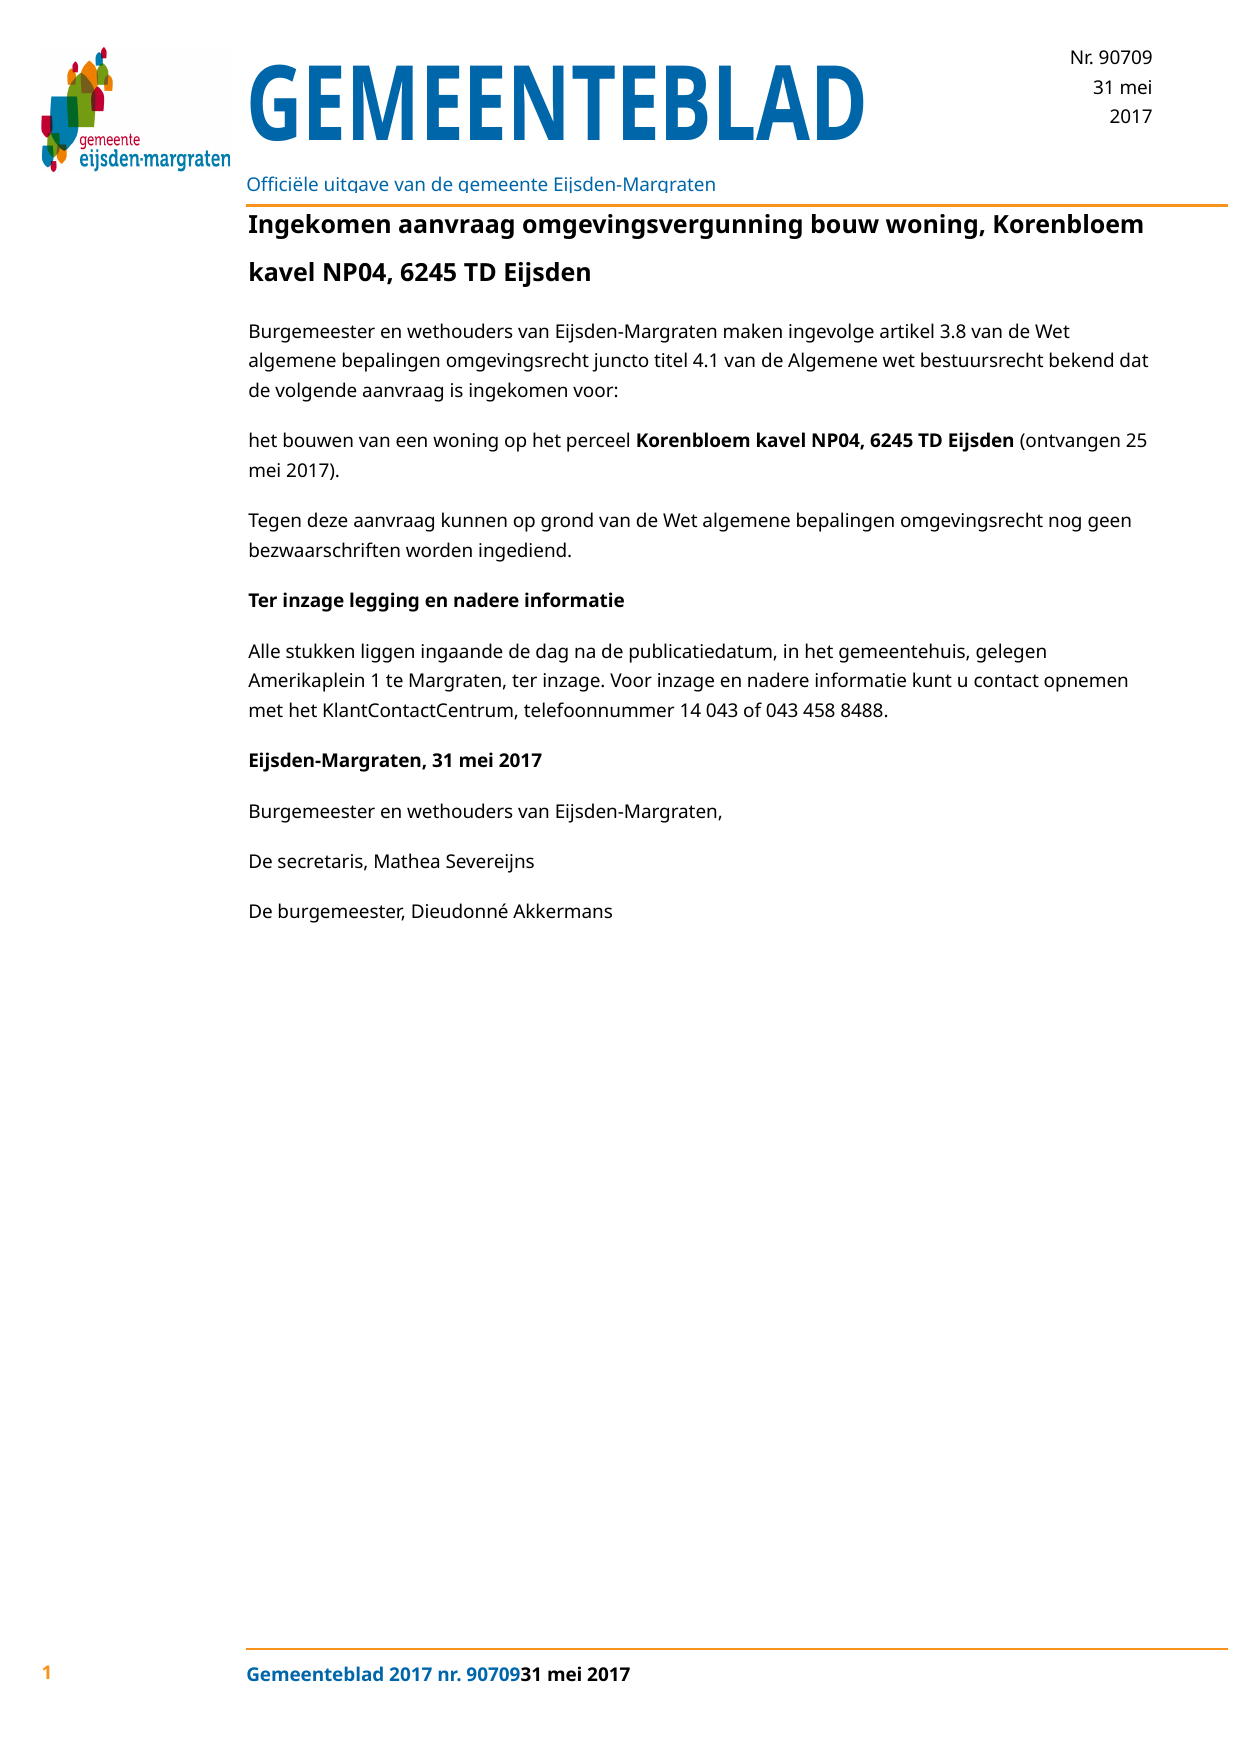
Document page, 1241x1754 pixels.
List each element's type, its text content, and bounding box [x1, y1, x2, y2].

text Alle stukken liggen ingaande de dag na de publicatiedatum, in het gemeentehuis, gelegen Amerikaplein 1 te Margraten, ter inzage. Voor inzage en nadere informatie kunt u contact opnemen met het KlantContactCentrum, telefoonnummer 14 043 of 043 458 8488. [248, 638, 1152, 723]
text Eijsden-Margraten, 31 mei 2017 [248, 747, 1152, 773]
text Tegen deze aanvraag kunnen op grond van de Wet algemene bepalingen omgevingsrecht nog geen bezwaarschriften worden ingediend. [248, 507, 1152, 563]
text Burgemeester en wethouders van Eijsden-Margraten maken ingevolge artikel 3.8 van de Wet algemene bepalingen omgevingsrecht juncto titel 4.1 van de Algemene wet bestuursrecht bekend dat de volgende aanvraag is ingekomen voor: [248, 318, 1152, 403]
text Burgemeester en wethouders van Eijsden-Margraten, [248, 798, 1152, 824]
text Ter inzage legging en nadere informatie [248, 587, 1152, 613]
text De secretaris, Mathea Severeijns [248, 848, 1152, 874]
text het bouwen van een woning op het perceel Korenbloem kavel NP04, 6245 TD Eijsden (ontvangen 25 mei 2017). [248, 427, 1152, 483]
picture [41, 47, 231, 172]
text Ingekomen aanvraag omgevingsvergunning bouw woning, Korenbloem kavel NP04, 6245 TD Eijsden [248, 207, 1152, 288]
text De burgemeester, Dieudonné Akkermans [248, 899, 1152, 924]
